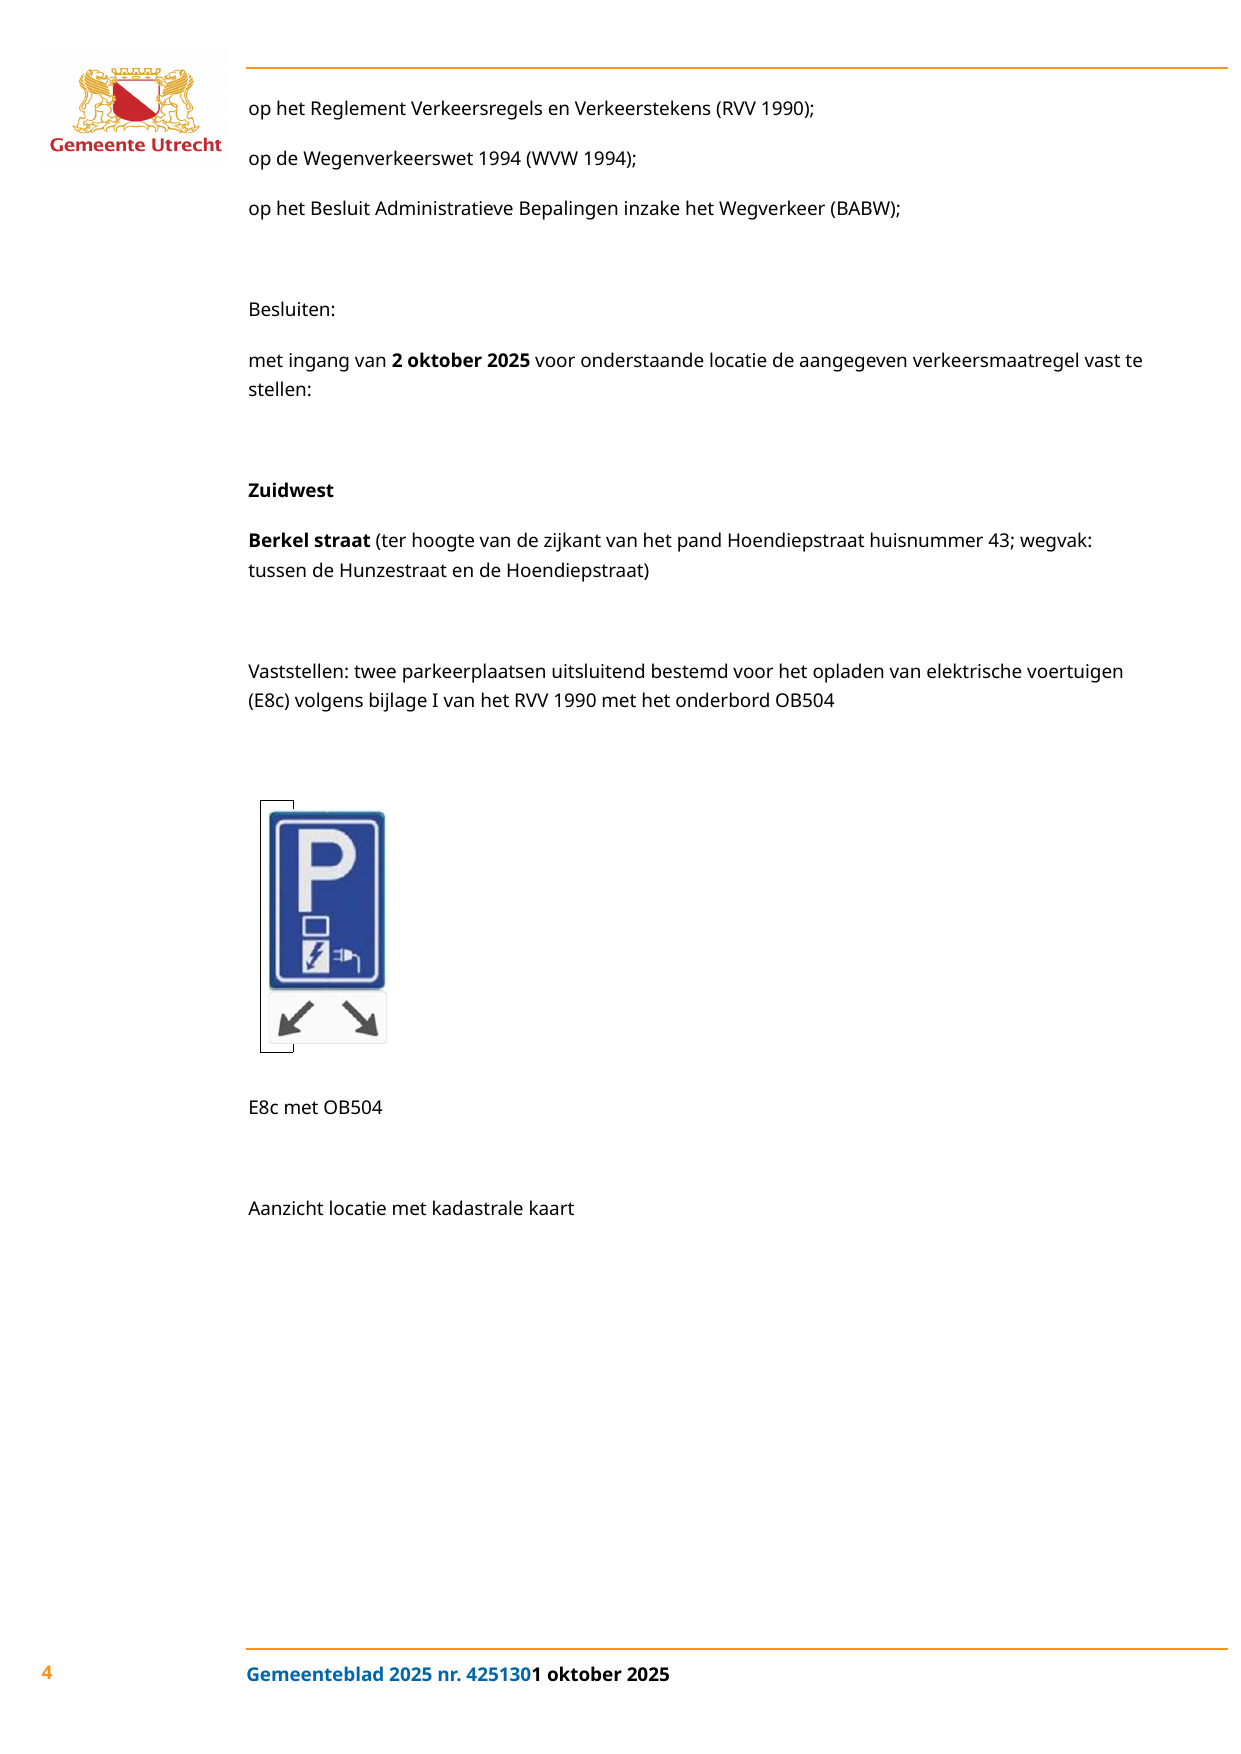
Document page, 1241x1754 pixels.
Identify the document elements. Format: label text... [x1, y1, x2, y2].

picture [41, 47, 231, 172]
text Besluiten: [248, 296, 1152, 322]
picture [268, 809, 387, 1044]
text Zuidwest [248, 477, 1152, 503]
text op het Besluit Administratieve Bepalingen inzake het Wegverkeer (BABW); [248, 196, 1152, 221]
text met ingang van 2 oktober 2025 voor onderstaande locatie de aangegeven verkeersmaatregel vast te stellen: [248, 347, 1152, 402]
text E8c met OB504 [248, 1094, 1152, 1120]
text Aanzicht locatie met kadastrale kaart [248, 1195, 1152, 1221]
text op de Wegenverkeerswet 1994 (WVW 1994); [248, 145, 1152, 171]
text op het Reglement Verkeersregels en Verkeerstekens (RVV 1990); [248, 95, 1152, 121]
text Berkel straat (ter hoogte van de zijkant van het pand Hoendiepstraat huisnummer 43; wegvak: tussen de Hunzestraat en de Hoendiepstraat) [248, 528, 1152, 583]
text Vaststellen: twee parkeerplaatsen uitsluitend bestemd voor het opladen van elektrische voertuigen (E8c) volgens bijlage I van het RVV 1990 met het onderbord OB504 [248, 658, 1152, 713]
